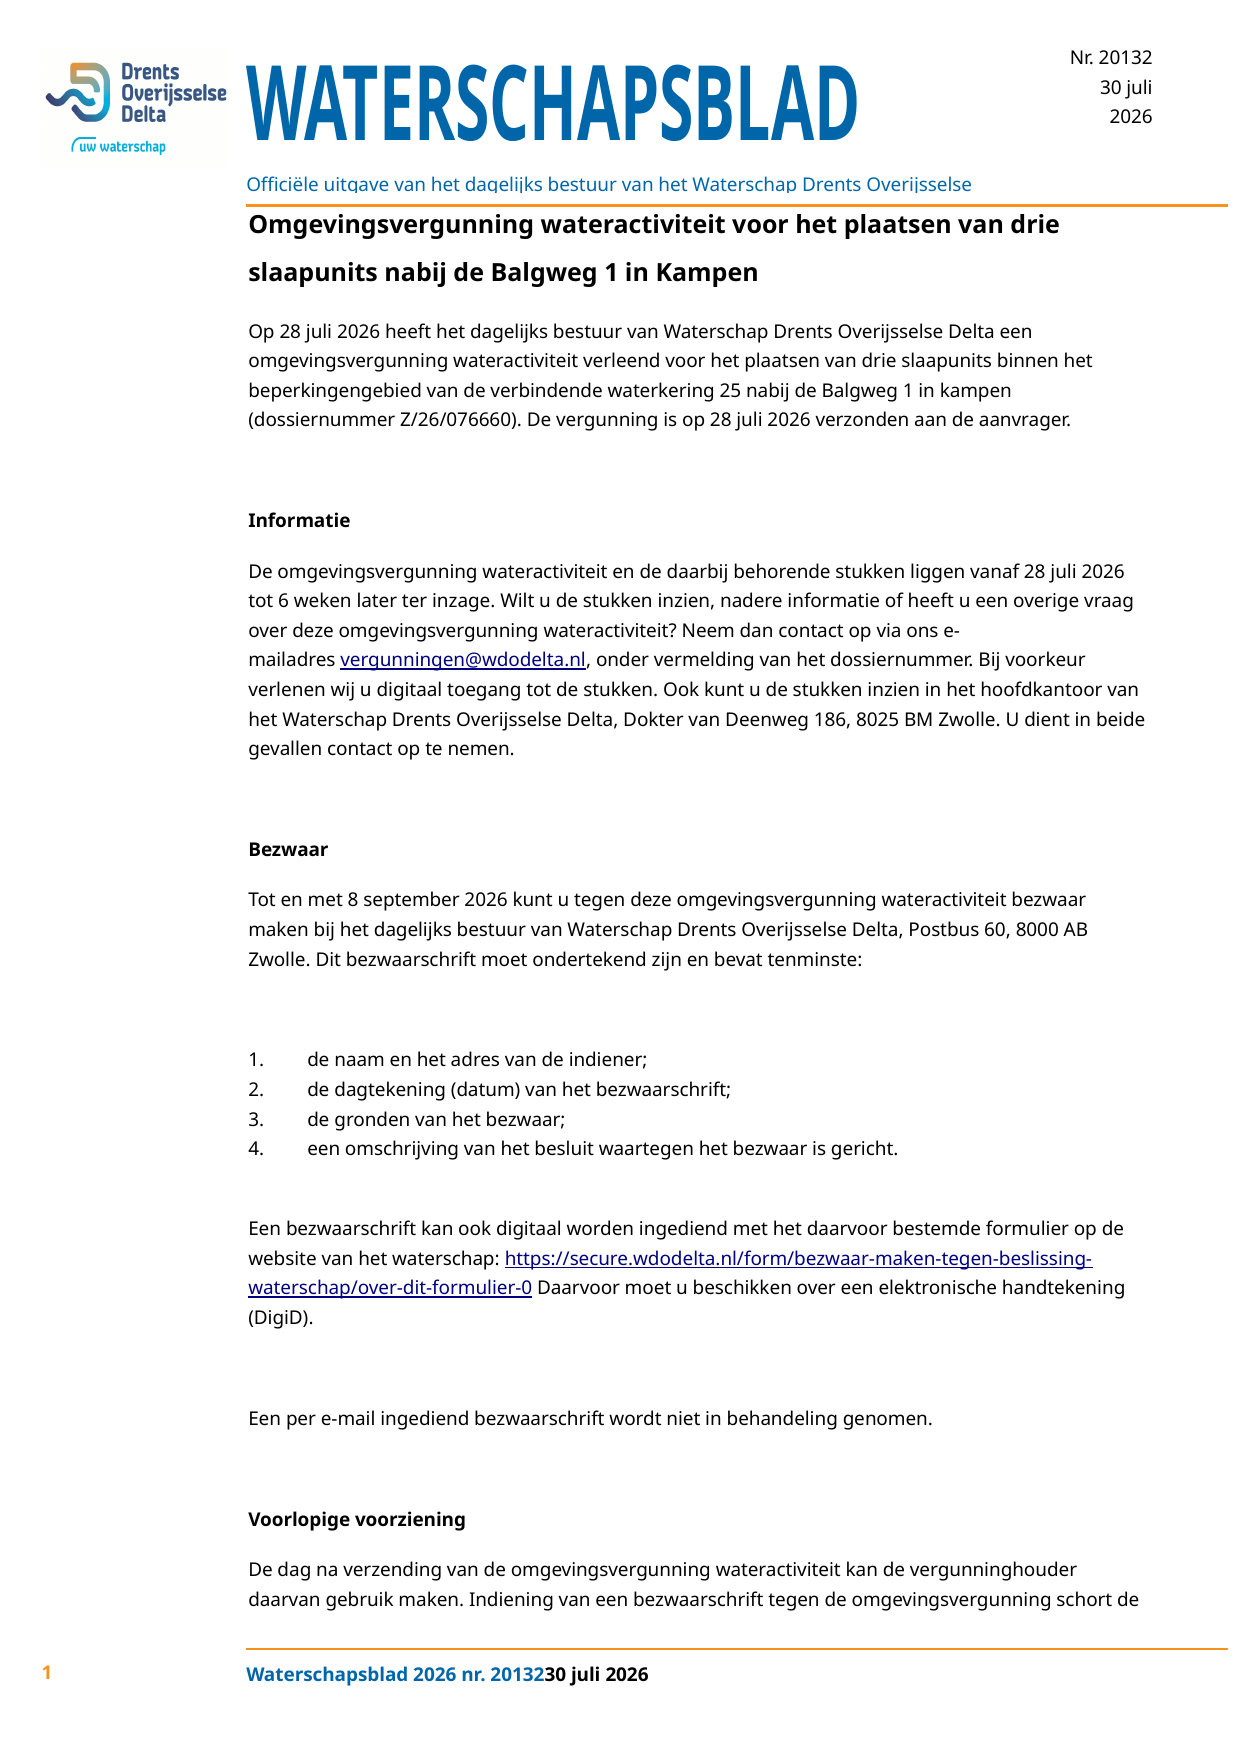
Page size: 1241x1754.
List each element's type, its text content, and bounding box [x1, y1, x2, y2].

text Voorlopige voorziening [248, 1506, 1152, 1532]
text De dag na verzending van de omgevingsvergunning wateractiviteit kan de vergunninghouder daarvan gebruik maken. Indiening van een bezwaarschrift tegen de omgevingsvergunning schort de [248, 1556, 1152, 1612]
text Een per e-mail ingediend bezwaarschrift wordt niet in behandeling genomen. [248, 1405, 1152, 1431]
list de gronden van het bezwaar; [248, 1106, 1152, 1132]
text Op 28 juli 2026 heeft het dagelijks bestuur van Waterschap Drents Overijsselse Delta een omgevingsvergunning wateractiviteit verleend voor het plaatsen van drie slaapunits binnen het beperkingengebied van de verbindende waterkering 25 nabij de Balgweg 1 in kampen (dossiernummer Z/26/076660). De vergunning is op 28 juli 2026 verzonden aan de aanvrager. [248, 318, 1152, 432]
text Een bezwaarschrift kan ook digitaal worden ingediend met het daarvoor bestemde formulier op de website van het waterschap: https://secure.wdodelta.nl/form/bezwaar-maken-tegen-beslissing-waterschap/over-dit-formulier-0 Daarvoor moet u beschikken over een elektronische handtekening (DigiD). [248, 1215, 1152, 1330]
text Informatie [248, 507, 1152, 533]
text Tot en met 8 september 2026 kunt u tegen deze omgevingsvergunning wateractiviteit bezwaar maken bij het dagelijks bestuur van Waterschap Drents Overijsselse Delta, Postbus 60, 8000 AB Zwolle. Dit bezwaarschrift moet ondertekend zijn en bevat tenminste: [248, 887, 1152, 972]
text Omgevingsvergunning wateractiviteit voor het plaatsen van drie slaapunits nabij de Balgweg 1 in Kampen [248, 207, 1152, 288]
list een omschrijving van het besluit waartegen het bezwaar is gericht. [248, 1135, 1152, 1161]
text Bezwaar [248, 836, 1152, 862]
list de dagtekening (datum) van het bezwaarschrift; [248, 1076, 1152, 1102]
list de naam en het adres van de indiener; [248, 1047, 1152, 1072]
picture [41, 47, 231, 172]
text De omgevingsvergunning wateractiviteit en de daarbij behorende stukken liggen vanaf 28 juli 2026 tot 6 weken later ter inzage. Wilt u de stukken inzien, nadere informatie of heeft u een overige vraag over deze omgevingsvergunning wateractiviteit? Neem dan contact op via ons e-mailadres vergunningen@wdodelta.nl, onder vermelding van het dossiernummer. Bij voorkeur verlenen wij u digitaal toegang tot de stukken. Ook kunt u de stukken inzien in het hoofdkantoor van het Waterschap Drents Overijsselse Delta, Dokter van Deenweg 186, 8025 BM Zwolle. U dient in beide gevallen contact op te nemen. [248, 558, 1152, 761]
